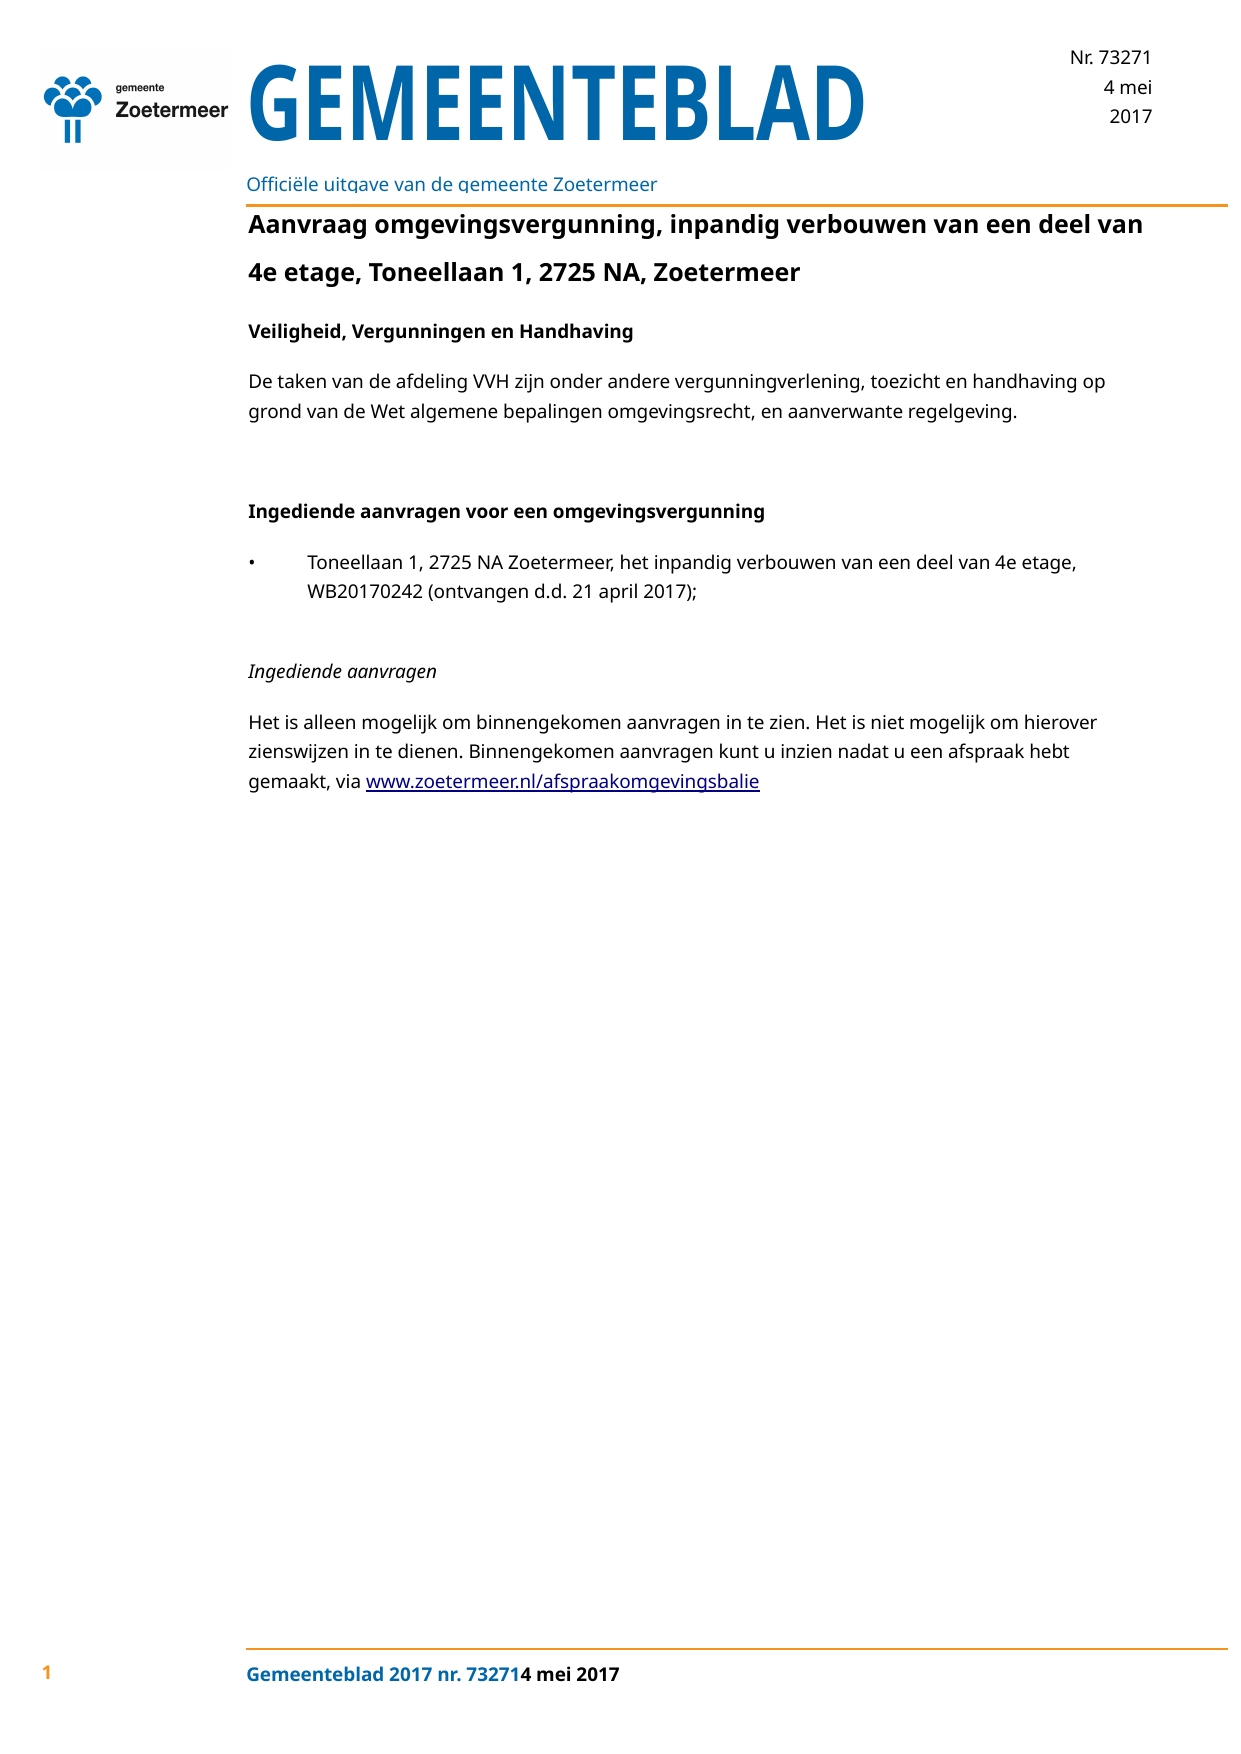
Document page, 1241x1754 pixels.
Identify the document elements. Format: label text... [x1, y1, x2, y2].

text Ingediende aanvragen voor een omgevingsvergunning [248, 499, 1152, 524]
list Toneellaan 1, 2725 NA Zoetermeer, het inpandig verbouwen van een deel van 4e etage, WB20170242 (ontvangen d.d. 21 april 2017); [248, 549, 1152, 604]
text Veiligheid, Vergunningen en Handhaving [248, 318, 1152, 344]
text Het is alleen mogelijk om binnengekomen aanvragen in te zien. Het is niet mogelijk om hierover zienswijzen in te dienen. Binnengekomen aanvragen kunt u inzien nadat u een afspraak hebt gemaakt, via www.zoetermeer.nl/afspraakomgevingsbalie [248, 709, 1152, 794]
text Aanvraag omgevingsvergunning, inpandig verbouwen van een deel van 4e etage, Toneellaan 1, 2725 NA, Zoetermeer [248, 207, 1152, 288]
picture [41, 47, 231, 172]
text Ingediende aanvragen [248, 659, 1152, 684]
text De taken van de afdeling VVH zijn onder andere vergunningverlening, toezicht en handhaving op grond van de Wet algemene bepalingen omgevingsrecht, en aanverwante regelgeving. [248, 368, 1152, 424]
